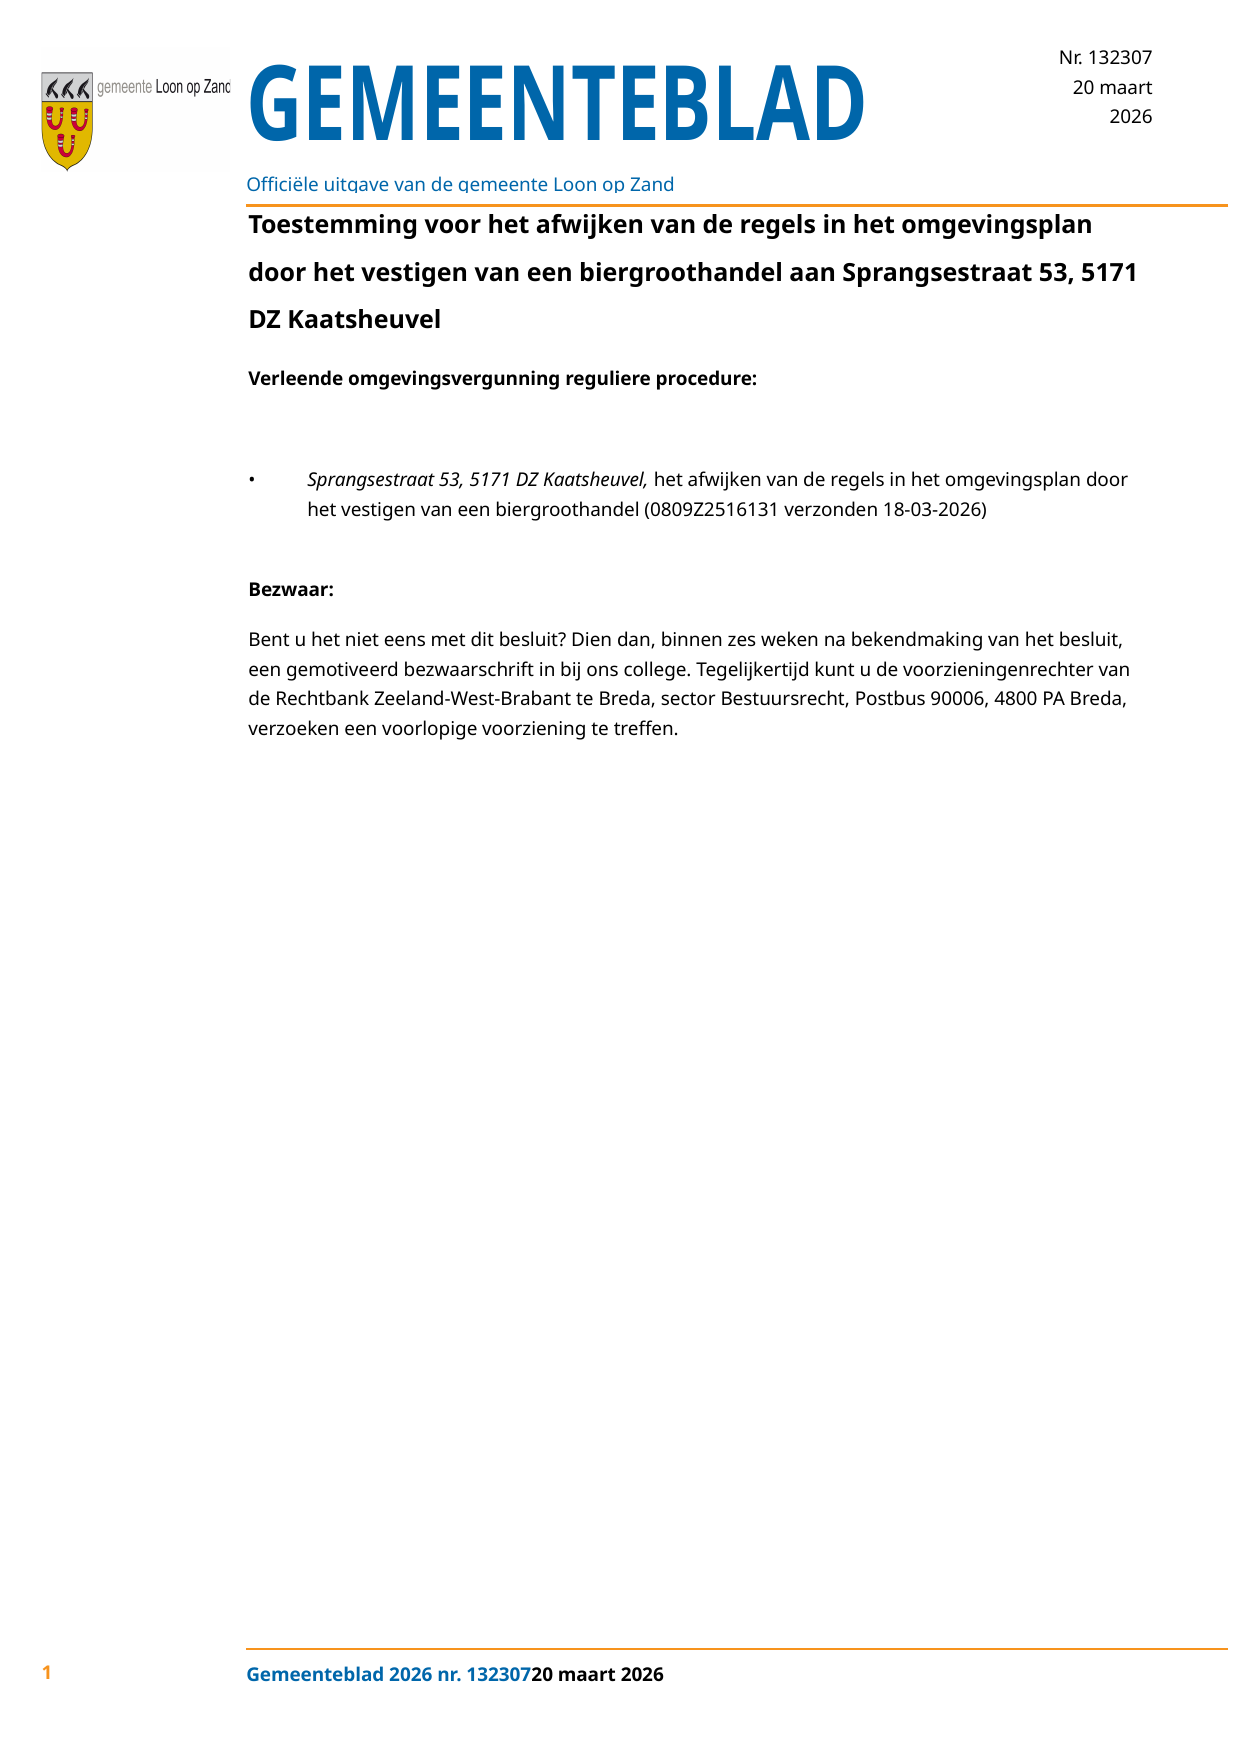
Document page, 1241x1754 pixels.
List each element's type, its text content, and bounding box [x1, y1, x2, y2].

text Bent u het niet eens met dit besluit? Dien dan, binnen zes weken na bekendmaking van het besluit, een gemotiveerd bezwaarschrift in bij ons college. Tegelijkertijd kunt u de voorzieningenrechter van de Rechtbank Zeeland-West-Brabant te Breda, sector Bestuursrecht, Postbus 90006, 4800 PA Breda, verzoeken een voorlopige voorziening te treffen. [248, 626, 1152, 741]
list Sprangsestraat 53, 5171 DZ Kaatsheuvel, het afwijken van de regels in het omgevingsplan door het vestigen van een biergroothandel (0809Z2516131 verzonden 18-03-2026) [248, 466, 1152, 522]
text Bezwaar: [248, 576, 1152, 602]
text Verleende omgevingsvergunning reguliere procedure: [248, 366, 1152, 391]
picture [41, 47, 231, 172]
text Toestemming voor het afwijken van de regels in het omgevingsplan door het vestigen van een biergroothandel aan Sprangsestraat 53, 5171 DZ Kaatsheuvel [248, 207, 1152, 336]
